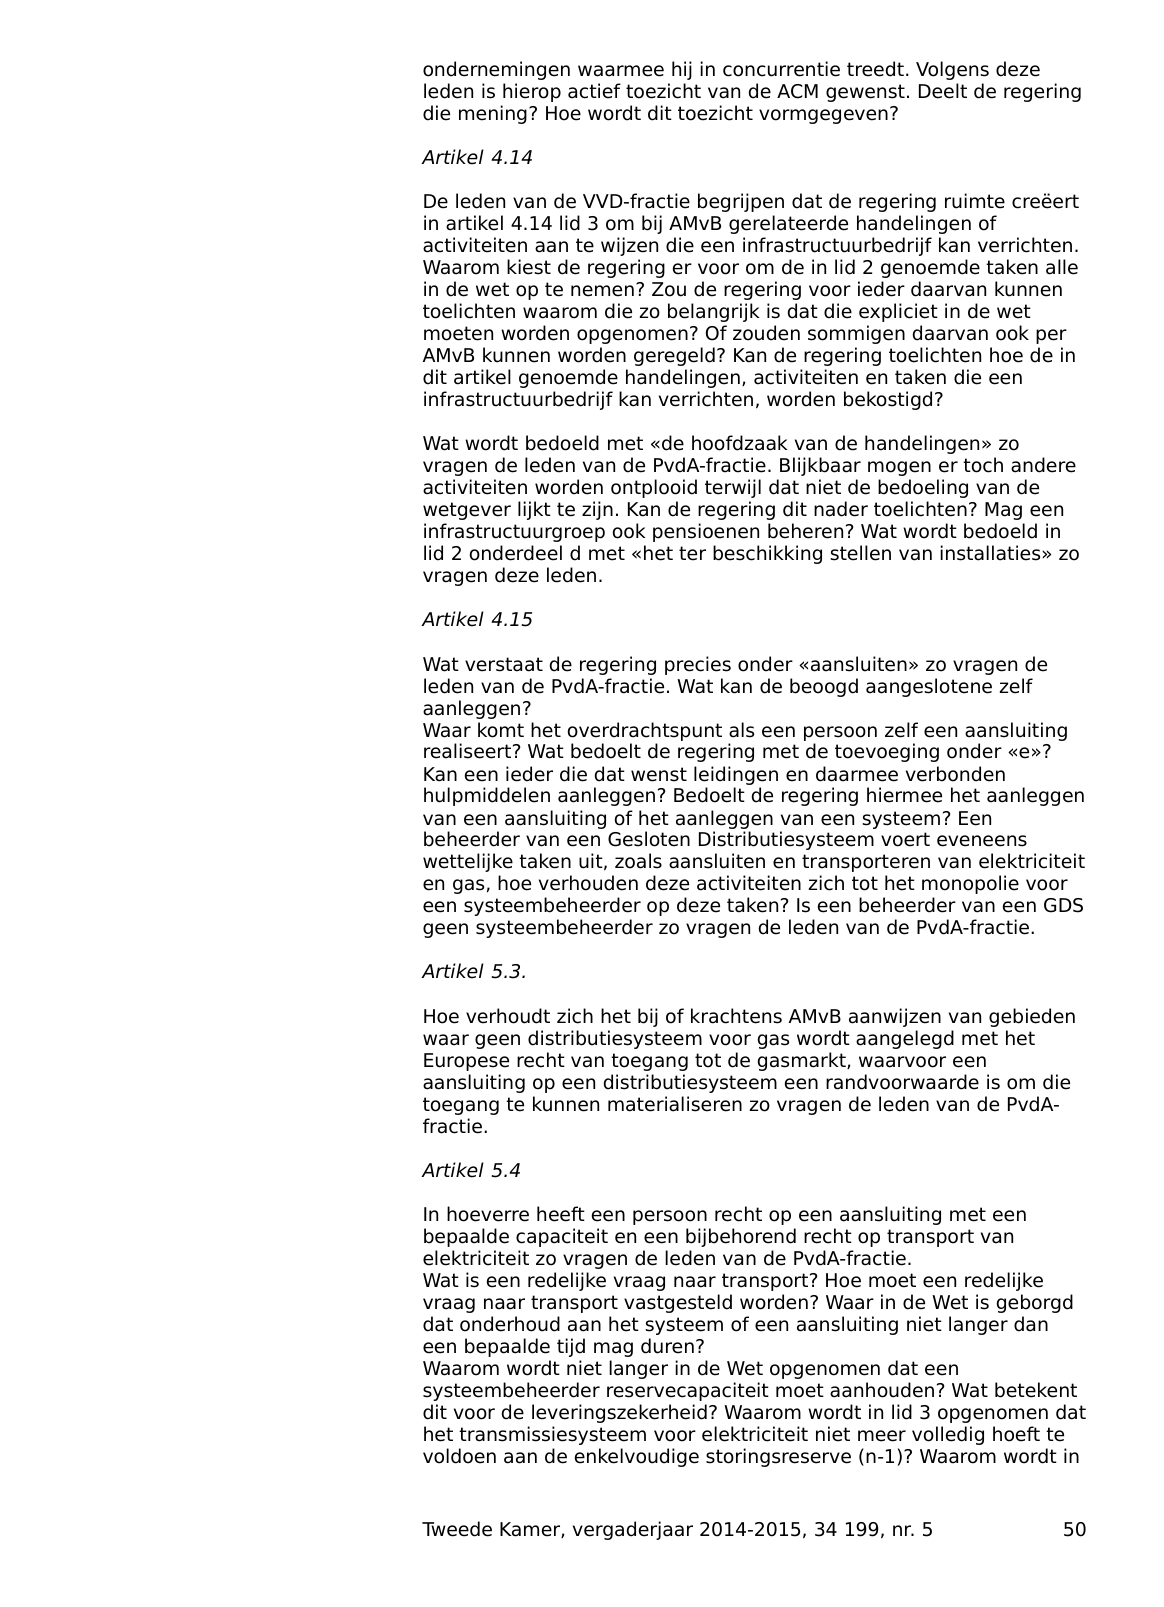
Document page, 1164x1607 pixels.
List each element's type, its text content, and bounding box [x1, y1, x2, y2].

text Wat is een redelijke vraag naar transport? Hoe moet een redelijke vraag naar transport vastgesteld worden? Waar in de Wet is geborgd dat onderhoud aan het systeem of een aansluiting niet langer dan een bepaalde tijd mag duren? [422, 1270, 1087, 1358]
text Wat wordt bedoeld met «de hoofdzaak van de handelingen» zo vragen de leden van de PvdA-fractie. Blijkbaar mogen er toch andere activiteiten worden ontplooid terwijl dat niet de bedoeling van de wetgever lijkt te zijn. Kan de regering dit nader toelichten? Mag een infrastructuurgroep ook pensioenen beheren? Wat wordt bedoeld in lid 2 onderdeel d met «het ter beschikking stellen van installaties» zo vragen deze leden. [422, 433, 1087, 587]
text ondernemingen waarmee hij in concurrentie treedt. Volgens deze leden is hierop actief toezicht van de ACM gewenst. Deelt de regering die mening? Hoe wordt dit toezicht vormgegeven? [422, 59, 1087, 125]
text Wat verstaat de regering precies onder «aansluiten» zo vragen de leden van de PvdA-fractie. Wat kan de beoogd aangeslotene zelf aanleggen? [422, 653, 1087, 719]
text De leden van de VVD-fractie begrijpen dat de regering ruimte creëert in artikel 4.14 lid 3 om bij AMvB gerelateerde handelingen of activiteiten aan te wijzen die een infrastructuurbedrijf kan verrichten. Waarom kiest de regering er voor om de in lid 2 genoemde taken alle in de wet op te nemen? Zou de regering voor ieder daarvan kunnen toelichten waarom die zo belangrijk is dat die expliciet in de wet moeten worden opgenomen? Of zouden sommigen daarvan ook per AMvB kunnen worden geregeld? Kan de regering toelichten hoe de in dit artikel genoemde handelingen, activiteiten en taken die een infrastructuurbedrijf kan verrichten, worden bekostigd? [422, 191, 1087, 411]
text Hoe verhoudt zich het bij of krachtens AMvB aanwijzen van gebieden waar geen distributiesysteem voor gas wordt aangelegd met het Europese recht van toegang tot de gasmarkt, waarvoor een aansluiting op een distributiesysteem een randvoorwaarde is om die toegang te kunnen materialiseren zo vragen de leden van de PvdA-fractie. [422, 1006, 1087, 1137]
text In hoeverre heeft een persoon recht op een aansluiting met een bepaalde capaciteit en een bijbehorend recht op transport van elektriciteit zo vragen de leden van de PvdA-fractie. [422, 1204, 1087, 1270]
subtitle Artikel 4.14 [422, 147, 1087, 169]
subtitle Artikel 4.15 [422, 609, 1087, 631]
text Waar komt het overdrachtspunt als een persoon zelf een aansluiting realiseert? Wat bedoelt de regering met de toevoeging onder «e»? Kan een ieder die dat wenst leidingen en daarmee verbonden hulpmiddelen aanleggen? Bedoelt de regering hiermee het aanleggen van een aansluiting of het aanleggen van een systeem? Een beheerder van een Gesloten Distributiesysteem voert eveneens wettelijke taken uit, zoals aansluiten en transporteren van elektriciteit en gas, hoe verhouden deze activiteiten zich tot het monopolie voor een systeembeheerder op deze taken? Is een beheerder van een GDS geen systeembeheerder zo vragen de leden van de PvdA-fractie. [422, 719, 1087, 939]
subtitle Artikel 5.3. [422, 961, 1087, 983]
subtitle Artikel 5.4 [422, 1160, 1087, 1182]
text Waarom wordt niet langer in de Wet opgenomen dat een systeembeheerder reservecapaciteit moet aanhouden? Wat betekent dit voor de leveringszekerheid? Waarom wordt in lid 3 opgenomen dat het transmissiesysteem voor elektriciteit niet meer volledig hoeft te voldoen aan de enkelvoudige storingsreserve (n-1)? Waarom wordt in [422, 1358, 1087, 1468]
